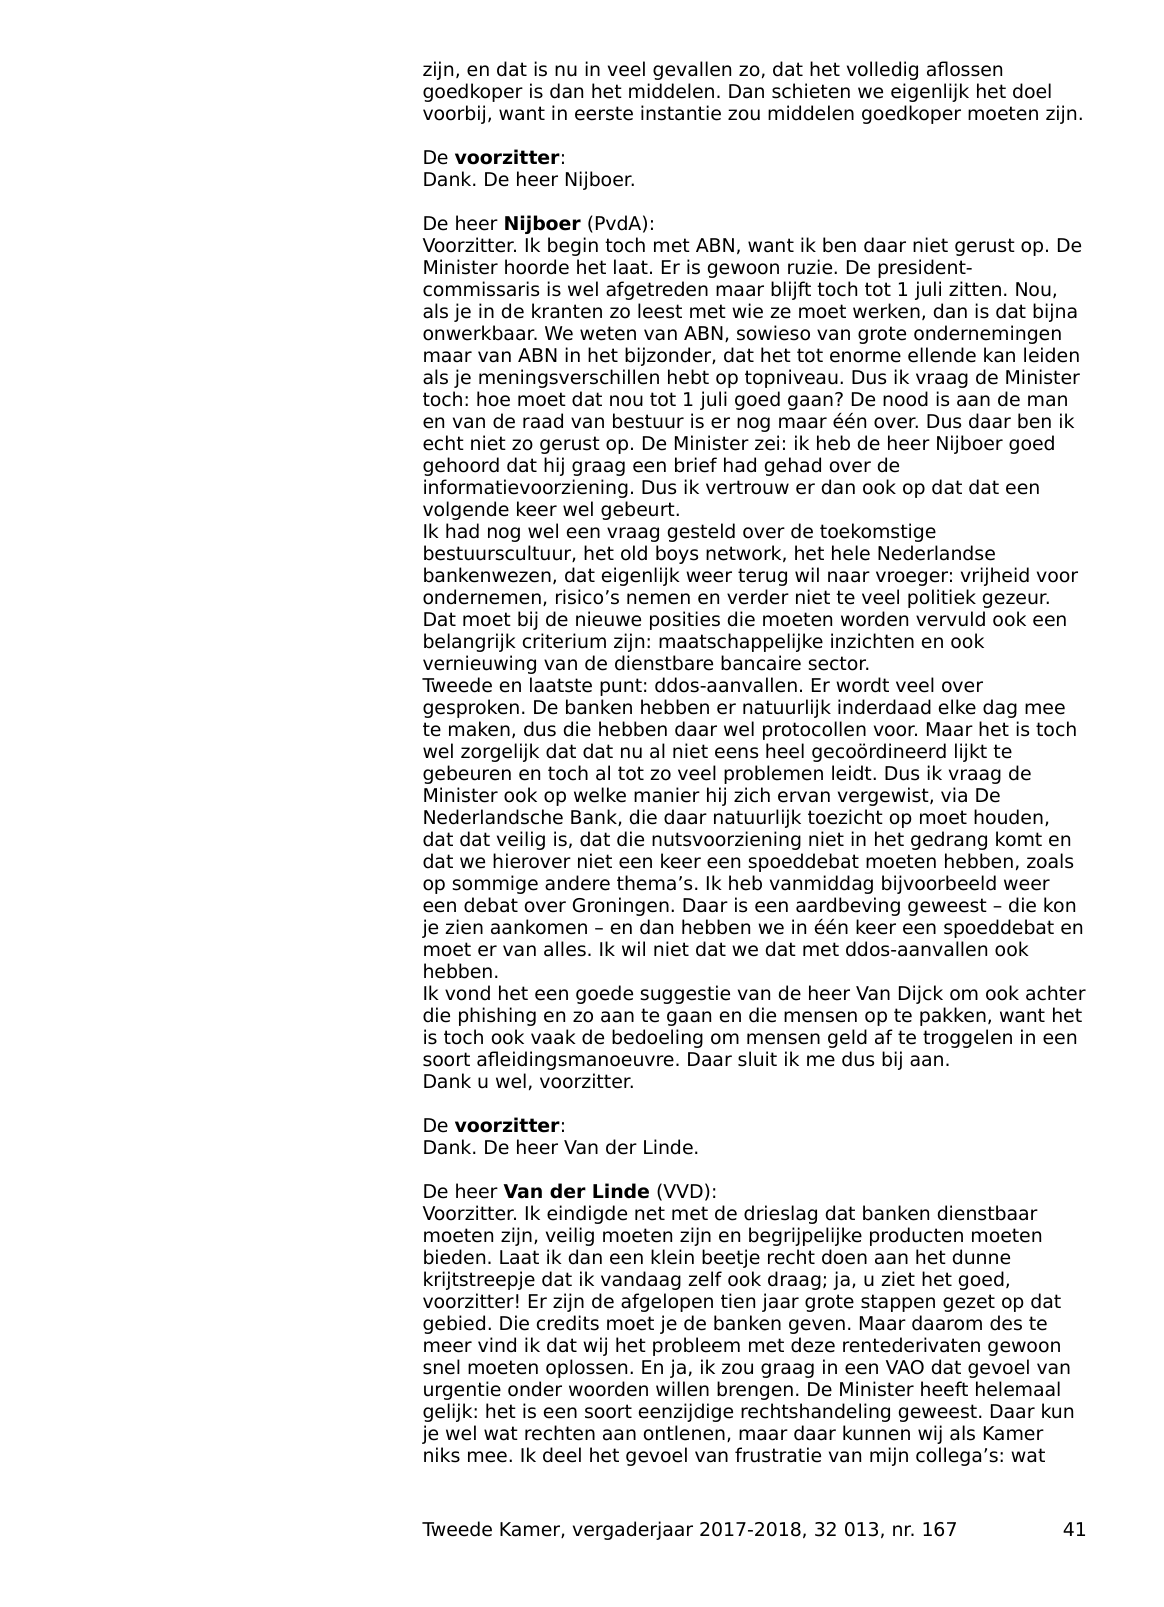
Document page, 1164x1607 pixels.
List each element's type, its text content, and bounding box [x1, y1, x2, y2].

text Dank. De heer Van der Linde. [422, 1137, 1087, 1159]
text Voorzitter. Ik begin toch met ABN, want ik ben daar niet gerust op. De Minister hoorde het laat. Er is gewoon ruzie. De president-commissaris is wel afgetreden maar blijft toch tot 1 juli zitten. Nou, als je in de kranten zo leest met wie ze moet werken, dan is dat bijna onwerkbaar. We weten van ABN, sowieso van grote ondernemingen maar van ABN in het bijzonder, dat het tot enorme ellende kan leiden als je meningsverschillen hebt op topniveau. Dus ik vraag de Minister toch: hoe moet dat nou tot 1 juli goed gaan? De nood is aan de man en van de raad van bestuur is er nog maar één over. Dus daar ben ik echt niet zo gerust op. De Minister zei: ik heb de heer Nijboer goed gehoord dat hij graag een brief had gehad over de informatievoorziening. Dus ik vertrouw er dan ook op dat dat een volgende keer wel gebeurt. [422, 235, 1087, 521]
text zijn, en dat is nu in veel gevallen zo, dat het volledig aflossen goedkoper is dan het middelen. Dan schieten we eigenlijk het doel voorbij, want in eerste instantie zou middelen goedkoper moeten zijn. [422, 59, 1087, 125]
text De heer Van der Linde (VVD): [422, 1181, 1087, 1203]
text Tweede en laatste punt: ddos-aanvallen. Er wordt veel over gesproken. De banken hebben er natuurlijk inderdaad elke dag mee te maken, dus die hebben daar wel protocollen voor. Maar het is toch wel zorgelijk dat dat nu al niet eens heel gecoördineerd lijkt te gebeuren en toch al tot zo veel problemen leidt. Dus ik vraag de Minister ook op welke manier hij zich ervan vergewist, via De Nederlandsche Bank, die daar natuurlijk toezicht op moet houden, dat dat veilig is, dat die nutsvoorziening niet in het gedrang komt en dat we hierover niet een keer een spoeddebat moeten hebben, zoals op sommige andere thema’s. Ik heb vanmiddag bijvoorbeeld weer een debat over Groningen. Daar is een aardbeving geweest – die kon je zien aankomen – en dan hebben we in één keer een spoeddebat en moet er van alles. Ik wil niet dat we dat met ddos-aanvallen ook hebben. [422, 675, 1087, 983]
text Dank u wel, voorzitter. [422, 1071, 1087, 1092]
text Ik had nog wel een vraag gesteld over de toekomstige bestuurscultuur, het old boys network, het hele Nederlandse bankenwezen, dat eigenlijk weer terug wil naar vroeger: vrijheid voor ondernemen, risico’s nemen en verder niet te veel politiek gezeur. Dat moet bij de nieuwe posities die moeten worden vervuld ook een belangrijk criterium zijn: maatschappelijke inzichten en ook vernieuwing van de dienstbare bancaire sector. [422, 521, 1087, 675]
text De voorzitter: [422, 1115, 1087, 1137]
text De heer Nijboer (PvdA): [422, 213, 1087, 235]
text Dank. De heer Nijboer. [422, 169, 1087, 191]
text De voorzitter: [422, 147, 1087, 169]
text Voorzitter. Ik eindigde net met de drieslag dat banken dienstbaar moeten zijn, veilig moeten zijn en begrijpelijke producten moeten bieden. Laat ik dan een klein beetje recht doen aan het dunne krijtstreepje dat ik vandaag zelf ook draag; ja, u ziet het goed, voorzitter! Er zijn de afgelopen tien jaar grote stappen gezet op dat gebied. Die credits moet je de banken geven. Maar daarom des te meer vind ik dat wij het probleem met deze rentederivaten gewoon snel moeten oplossen. En ja, ik zou graag in een VAO dat gevoel van urgentie onder woorden willen brengen. De Minister heeft helemaal gelijk: het is een soort eenzijdige rechtshandeling geweest. Daar kun je wel wat rechten aan ontlenen, maar daar kunnen wij als Kamer niks mee. Ik deel het gevoel van frustratie van mijn collega’s: wat [422, 1203, 1087, 1467]
text Ik vond het een goede suggestie van de heer Van Dijck om ook achter die phishing en zo aan te gaan en die mensen op te pakken, want het is toch ook vaak de bedoeling om mensen geld af te troggelen in een soort afleidingsmanoeuvre. Daar sluit ik me dus bij aan. [422, 983, 1087, 1071]
